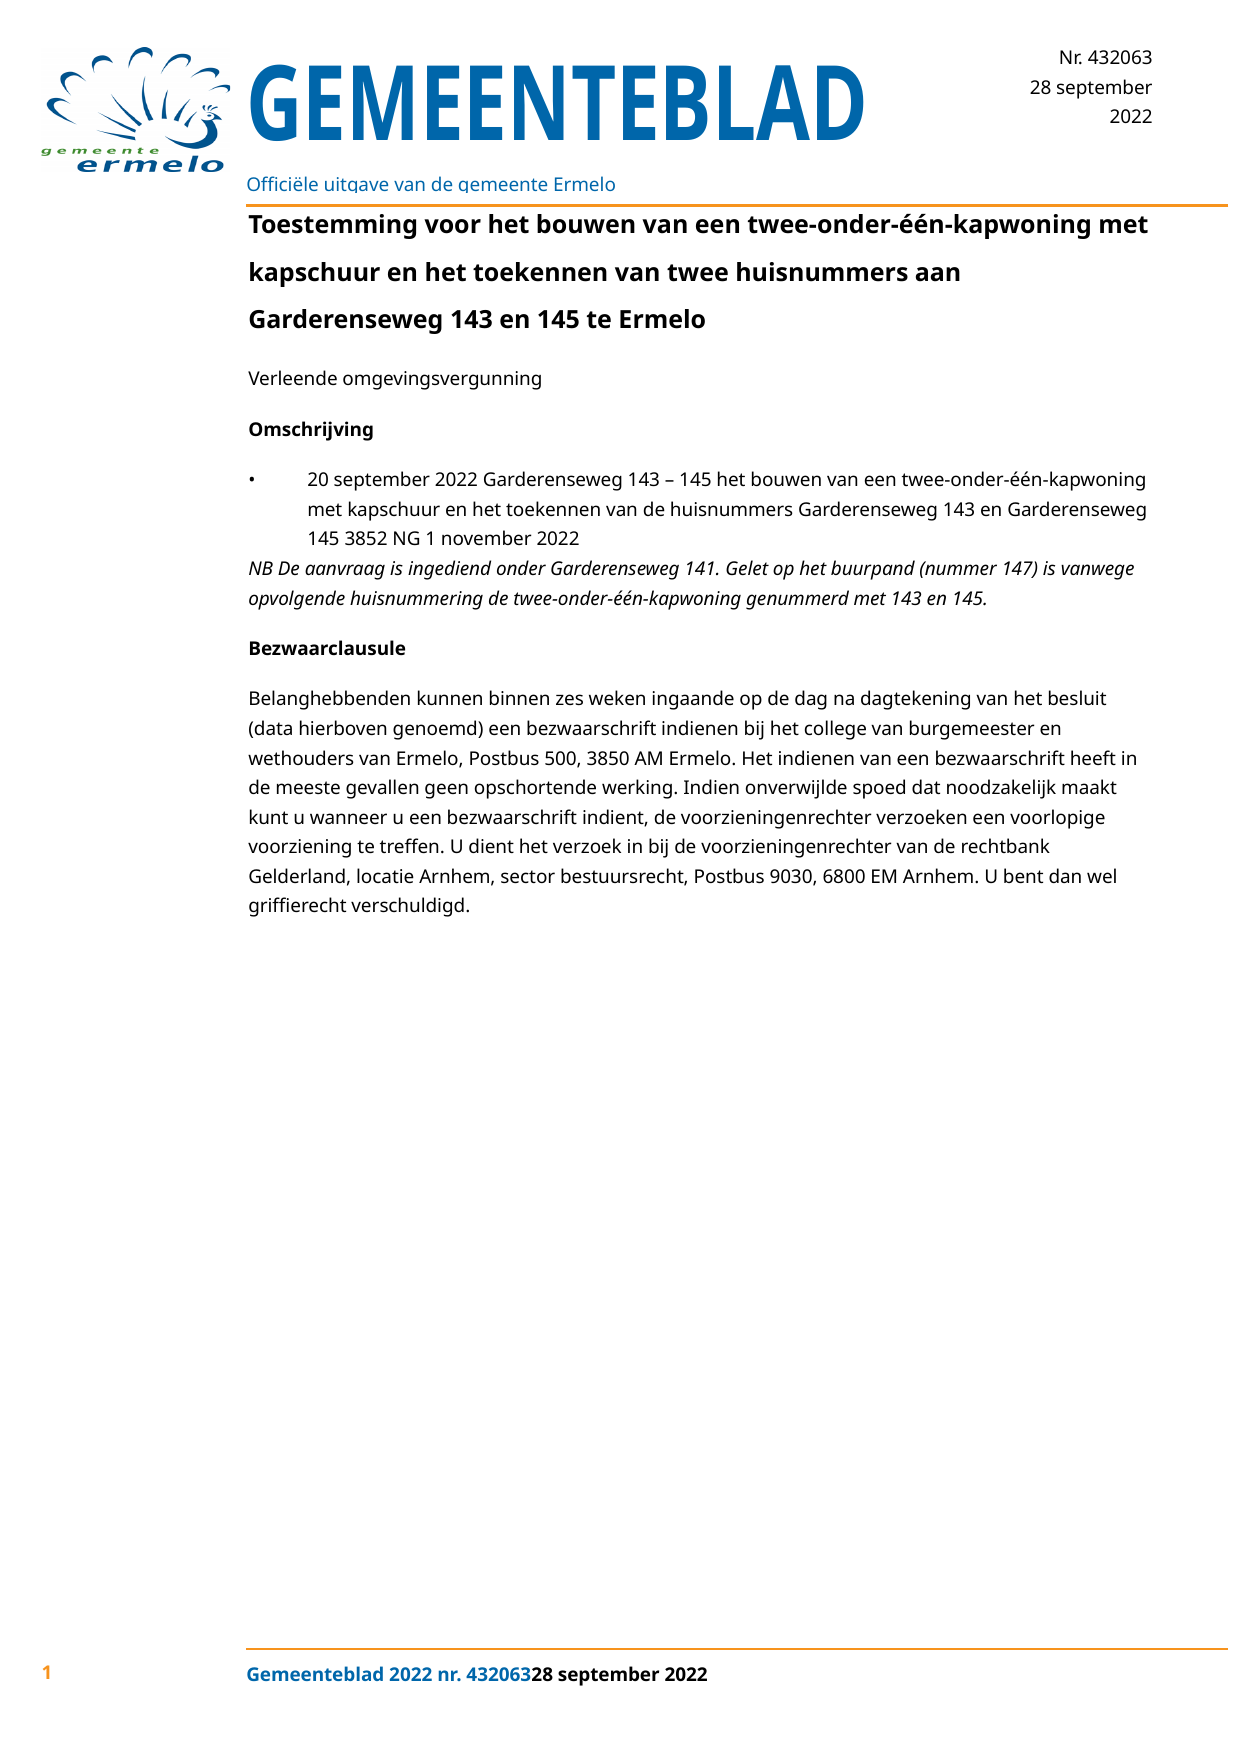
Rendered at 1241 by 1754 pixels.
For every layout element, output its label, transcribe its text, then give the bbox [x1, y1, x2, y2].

text NB De aanvraag is ingediend onder Garderenseweg 141. Gelet op het buurpand (nummer 147) is vanwege opvolgende huisnummering de twee-onder-één-kapwoning genummerd met 143 en 145. [248, 555, 1152, 610]
text Omschrijving [248, 416, 1152, 442]
text Belanghebbenden kunnen binnen zes weken ingaande op de dag na dagtekening van het besluit (data hierboven genoemd) een bezwaarschrift indienen bij het college van burgemeester en wethouders van Ermelo, Postbus 500, 3850 AM Ermelo. Het indienen van een bezwaarschrift heeft in de meeste gevallen geen opschortende werking. Indien onverwijlde spoed dat noodzakelijk maakt kunt u wanneer u een bezwaarschrift indient, de voorzieningenrechter verzoeken een voorlopige voorziening te treffen. U dient het verzoek in bij de voorzieningenrechter van de rechtbank Gelderland, locatie Arnhem, sector bestuursrecht, Postbus 9030, 6800 EM Arnhem. U bent dan wel griffierecht verschuldigd. [248, 686, 1152, 918]
text Bezwaarclausule [248, 635, 1152, 661]
picture [41, 47, 231, 172]
list 20 september 2022 Garderenseweg 143 – 145 het bouwen van een twee-onder-één-kapwoning met kapschuur en het toekennen van de huisnummers Garderenseweg 143 en Garderenseweg 145 3852 NG 1 november 2022 [248, 466, 1152, 551]
text Verleende omgevingsvergunning [248, 366, 1152, 391]
text Toestemming voor het bouwen van een twee-onder-één-kapwoning met kapschuur en het toekennen van twee huisnummers aan Garderenseweg 143 en 145 te Ermelo [248, 207, 1152, 336]
